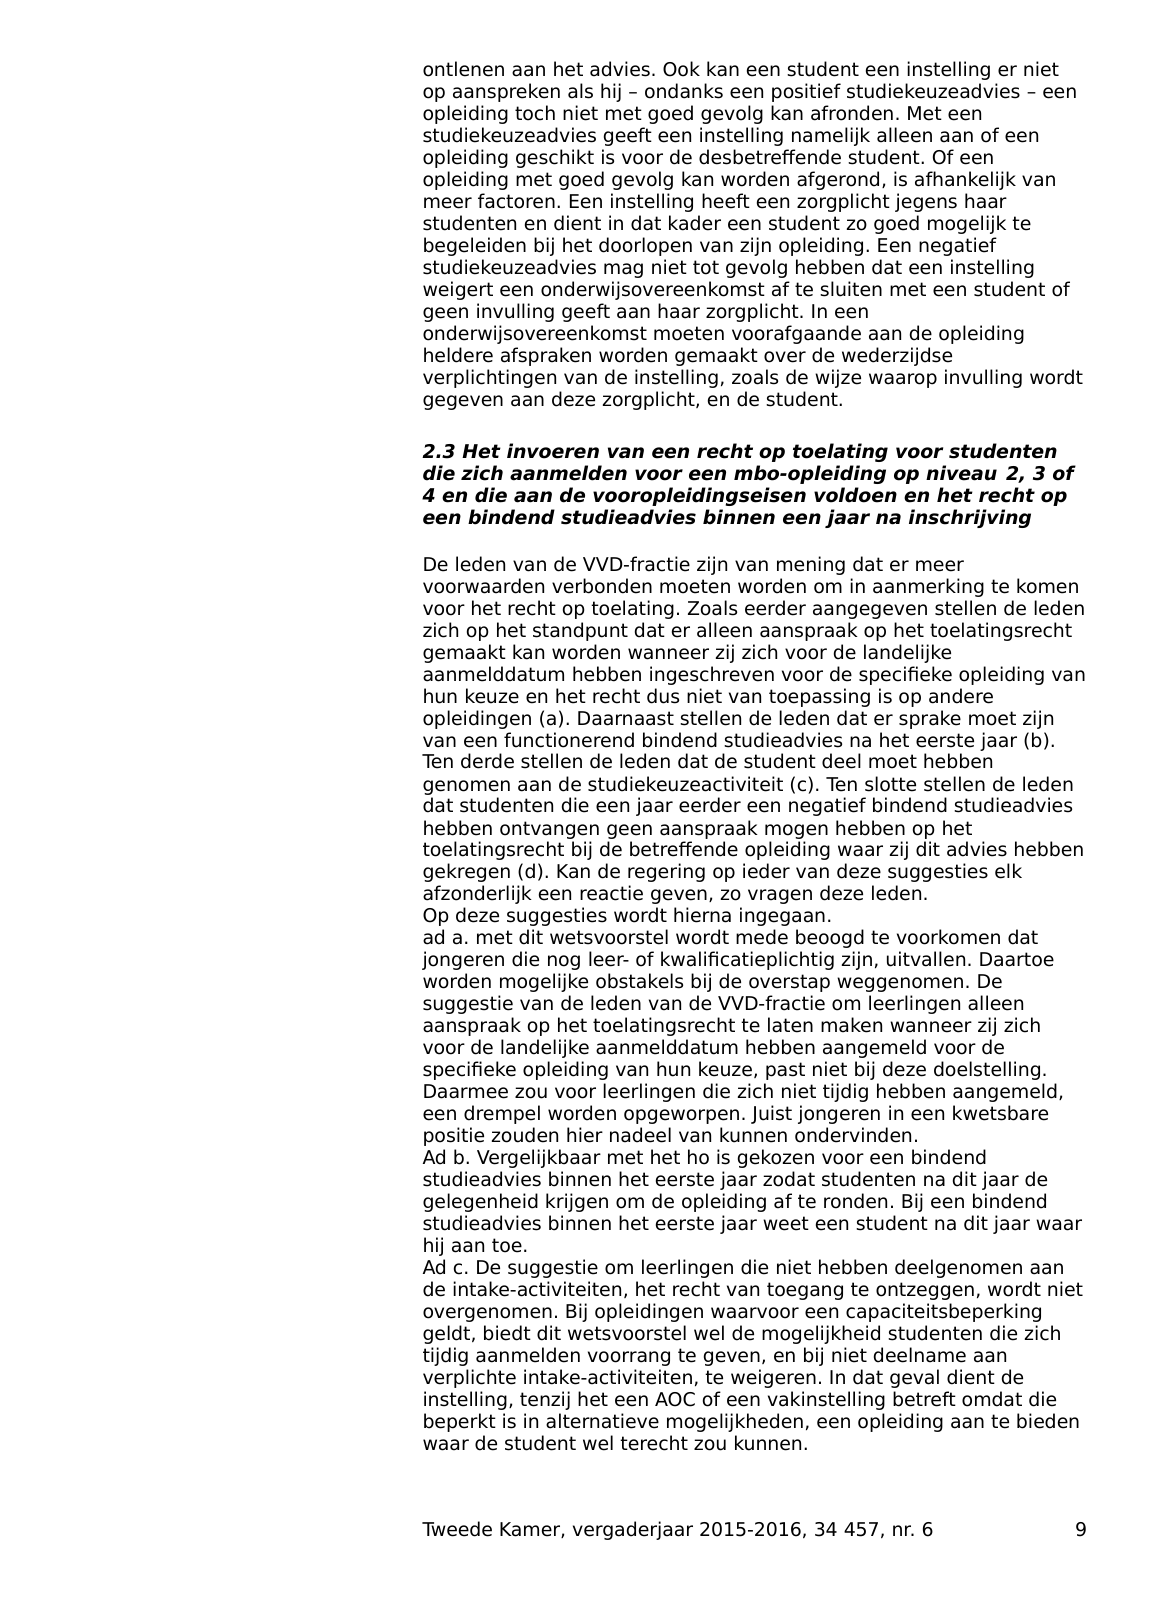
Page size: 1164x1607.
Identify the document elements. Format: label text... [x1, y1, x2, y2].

subtitle 2.3 Het invoeren van een recht op toelating voor studenten die zich aanmelden voor een mbo-opleiding op niveau 2, 3 of 4 en die aan de vooropleidingseisen voldoen en het recht op een bindend studieadvies binnen een jaar na inschrijving [422, 441, 1087, 529]
text ontlenen aan het advies. Ook kan een student een instelling er niet op aanspreken als hij – ondanks een positief studiekeuzeadvies – een opleiding toch niet met goed gevolg kan afronden. Met een studiekeuzeadvies geeft een instelling namelijk alleen aan of een opleiding geschikt is voor de desbetreffende student. Of een opleiding met goed gevolg kan worden afgerond, is afhankelijk van meer factoren. Een instelling heeft een zorgplicht jegens haar studenten en dient in dat kader een student zo goed mogelijk te begeleiden bij het doorlopen van zijn opleiding. Een negatief studiekeuzeadvies mag niet tot gevolg hebben dat een instelling weigert een onderwijsovereenkomst af te sluiten met een student of geen invulling geeft aan haar zorgplicht. In een onderwijsovereenkomst moeten voorafgaande aan de opleiding heldere afspraken worden gemaakt over de wederzijdse verplichtingen van de instelling, zoals de wijze waarop invulling wordt gegeven aan deze zorgplicht, en de student. [422, 59, 1087, 411]
text Ad c. De suggestie om leerlingen die niet hebben deelgenomen aan de intake-activiteiten, het recht van toegang te ontzeggen, wordt niet overgenomen. Bij opleidingen waarvoor een capaciteitsbeperking geldt, biedt dit wetsvoorstel wel de mogelijkheid studenten die zich tijdig aanmelden voorrang te geven, en bij niet deelname aan verplichte intake-activiteiten, te weigeren. In dat geval dient de instelling, tenzij het een AOC of een vakinstelling betreft omdat die beperkt is in alternatieve mogelijkheden, een opleiding aan te bieden waar de student wel terecht zou kunnen. [422, 1257, 1087, 1455]
text De leden van de VVD-fractie zijn van mening dat er meer voorwaarden verbonden moeten worden om in aanmerking te komen voor het recht op toelating. Zoals eerder aangegeven stellen de leden zich op het standpunt dat er alleen aanspraak op het toelatingsrecht gemaakt kan worden wanneer zij zich voor de landelijke aanmelddatum hebben ingeschreven voor de specifieke opleiding van hun keuze en het recht dus niet van toepassing is op andere opleidingen (a). Daarnaast stellen de leden dat er sprake moet zijn van een functionerend bindend studieadvies na het eerste jaar (b). Ten derde stellen de leden dat de student deel moet hebben genomen aan de studiekeuzeactiviteit (c). Ten slotte stellen de leden dat studenten die een jaar eerder een negatief bindend studieadvies hebben ontvangen geen aanspraak mogen hebben op het toelatingsrecht bij de betreffende opleiding waar zij dit advies hebben gekregen (d). Kan de regering op ieder van deze suggesties elk afzonderlijk een reactie geven, zo vragen deze leden. [422, 554, 1087, 905]
text ad a. met dit wetsvoorstel wordt mede beoogd te voorkomen dat jongeren die nog leer- of kwalificatieplichtig zijn, uitvallen. Daartoe worden mogelijke obstakels bij de overstap weggenomen. De suggestie van de leden van de VVD-fractie om leerlingen alleen aanspraak op het toelatingsrecht te laten maken wanneer zij zich voor de landelijke aanmelddatum hebben aangemeld voor de specifieke opleiding van hun keuze, past niet bij deze doelstelling. Daarmee zou voor leerlingen die zich niet tijdig hebben aangemeld, een drempel worden opgeworpen. Juist jongeren in een kwetsbare positie zouden hier nadeel van kunnen ondervinden. [422, 927, 1087, 1147]
text Op deze suggesties wordt hierna ingegaan. [422, 905, 1087, 927]
text Ad b. Vergelijkbaar met het ho is gekozen voor een bindend studieadvies binnen het eerste jaar zodat studenten na dit jaar de gelegenheid krijgen om de opleiding af te ronden. Bij een bindend studieadvies binnen het eerste jaar weet een student na dit jaar waar hij aan toe. [422, 1147, 1087, 1257]
